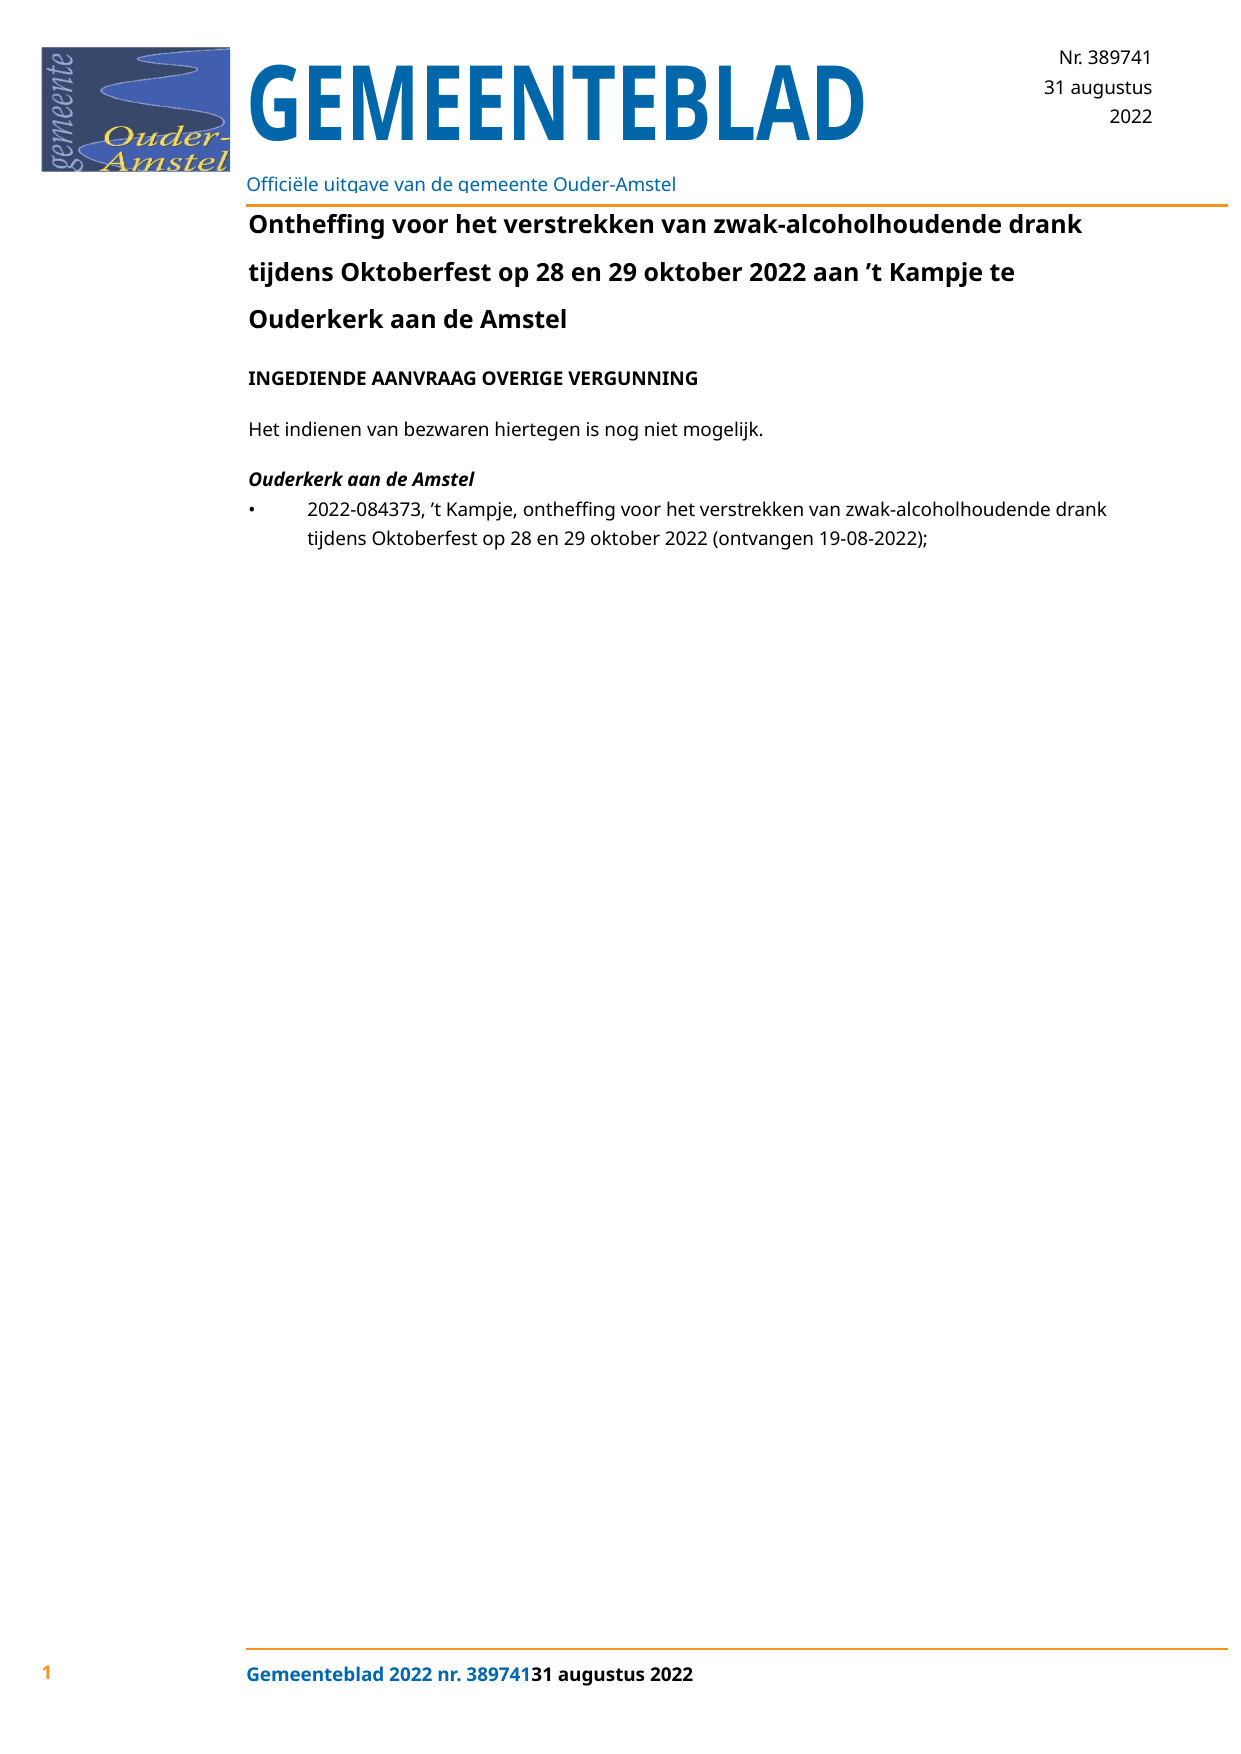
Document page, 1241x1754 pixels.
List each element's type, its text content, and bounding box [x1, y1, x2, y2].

list 2022-084373, ’t Kampje, ontheffing voor het verstrekken van zwak-alcoholhoudende drank tijdens Oktoberfest op 28 en 29 oktober 2022 (ontvangen 19-08-2022); [248, 496, 1152, 551]
picture [41, 47, 231, 172]
text Ontheffing voor het verstrekken van zwak-alcoholhoudende drank tijdens Oktoberfest op 28 en 29 oktober 2022 aan ’t Kampje te Ouderkerk aan de Amstel [248, 207, 1152, 336]
text INGEDIENDE AANVRAAG OVERIGE VERGUNNING [248, 366, 1152, 391]
text Ouderkerk aan de Amstel [248, 466, 1152, 492]
text Het indienen van bezwaren hiertegen is nog niet mogelijk. [248, 416, 1152, 442]
